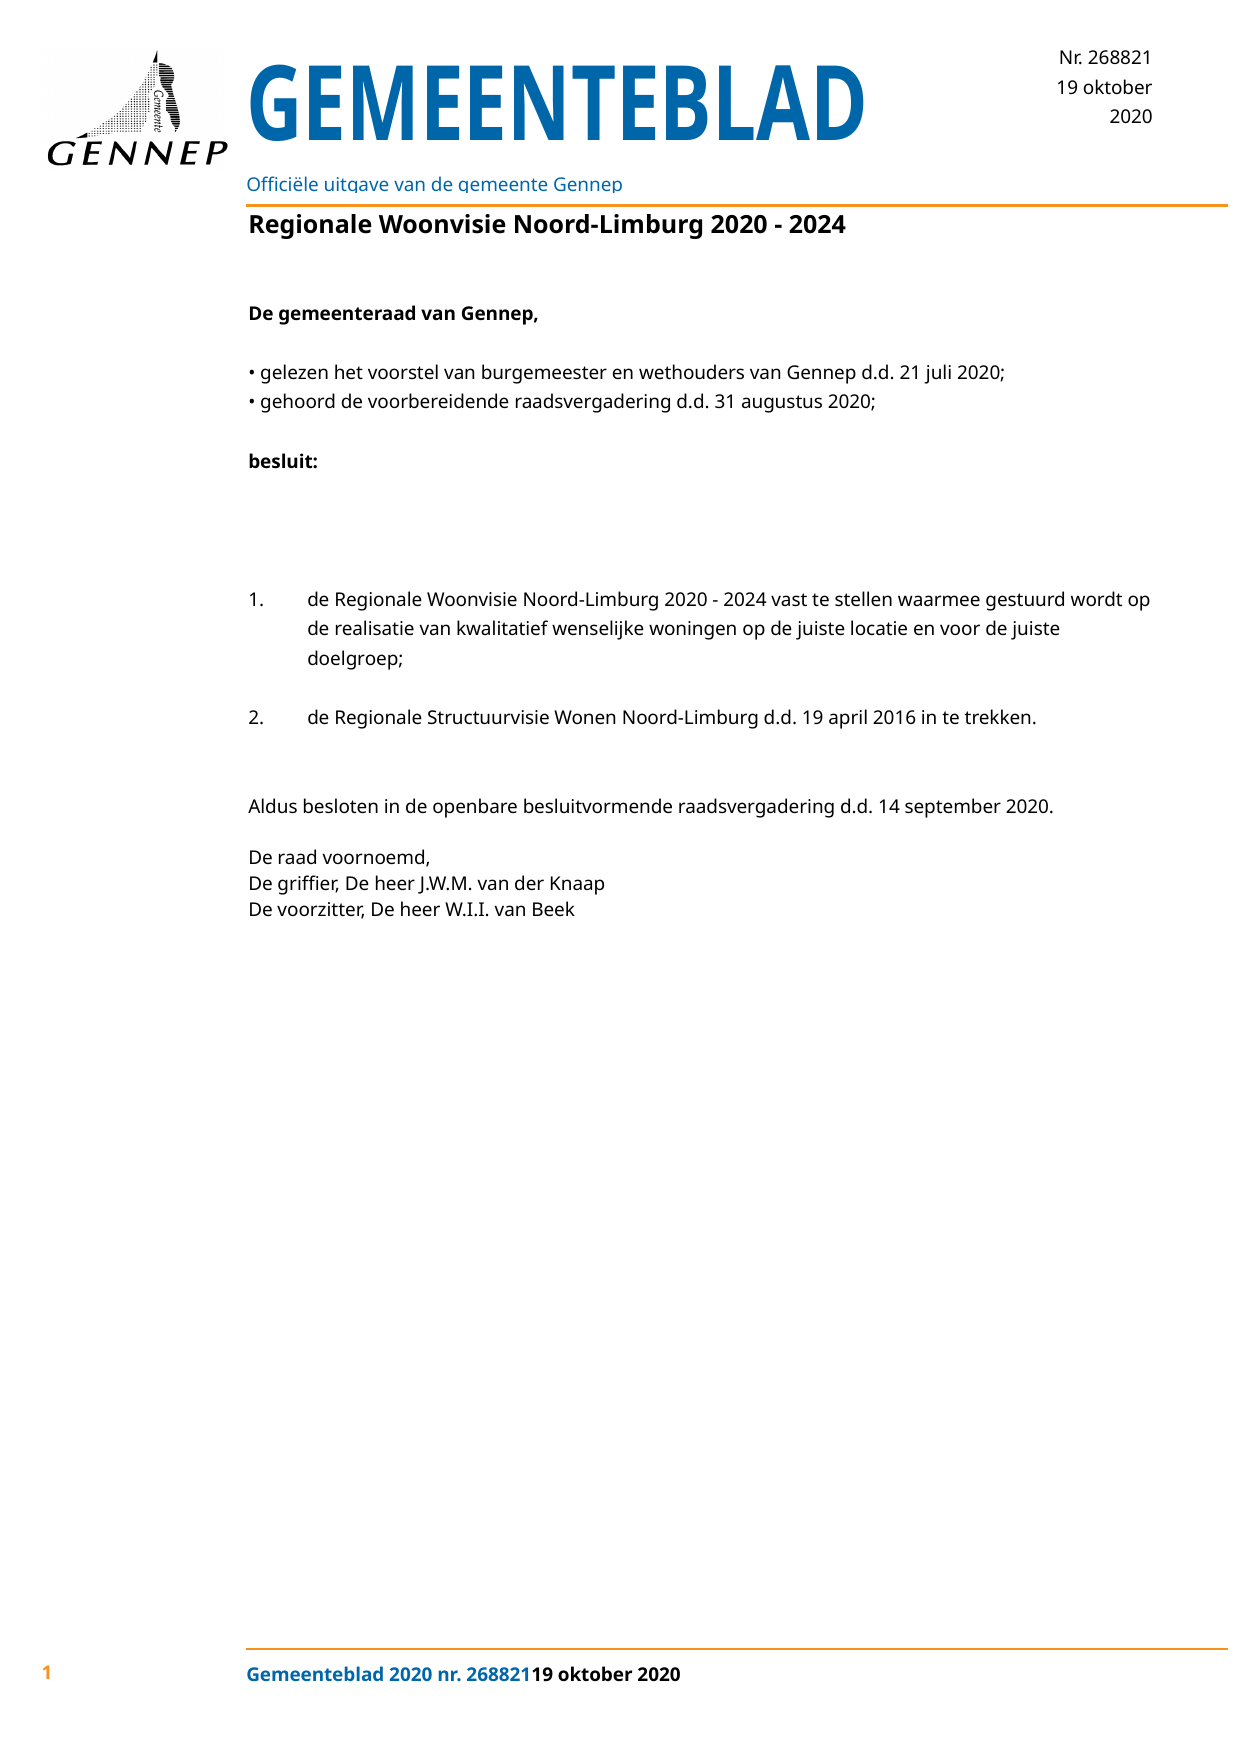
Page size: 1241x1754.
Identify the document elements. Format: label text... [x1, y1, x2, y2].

list de Regionale Woonvisie Noord-Limburg 2020 - 2024 vast te stellen waarmee gestuurd wordt op de realisatie van kwalitatief wenselijke woningen op de juiste locatie en voor de juiste doelgroep; [248, 586, 1152, 671]
text De raad voornoemd, [248, 844, 1152, 870]
text De griffier, De heer J.W.M. van der Knaap [248, 870, 1152, 896]
picture [41, 47, 231, 172]
text De voorzitter, De heer W.I.I. van Beek [248, 896, 1152, 922]
text • gehoord de voorbereidende raadsvergadering d.d. 31 augustus 2020; [248, 389, 1152, 414]
text Aldus besloten in de openbare besluitvormende raadsvergadering d.d. 14 september 2020. [248, 793, 1152, 819]
text De gemeenteraad van Gennep, [248, 300, 1152, 326]
list de Regionale Structuurvisie Wonen Noord-Limburg d.d. 19 april 2016 in te trekken. [248, 704, 1152, 730]
text besluit: [248, 448, 1152, 473]
text • gelezen het voorstel van burgemeester en wethouders van Gennep d.d. 21 juli 2020; [248, 359, 1152, 385]
text Regionale Woonvisie Noord-Limburg 2020 - 2024 [248, 207, 1152, 241]
